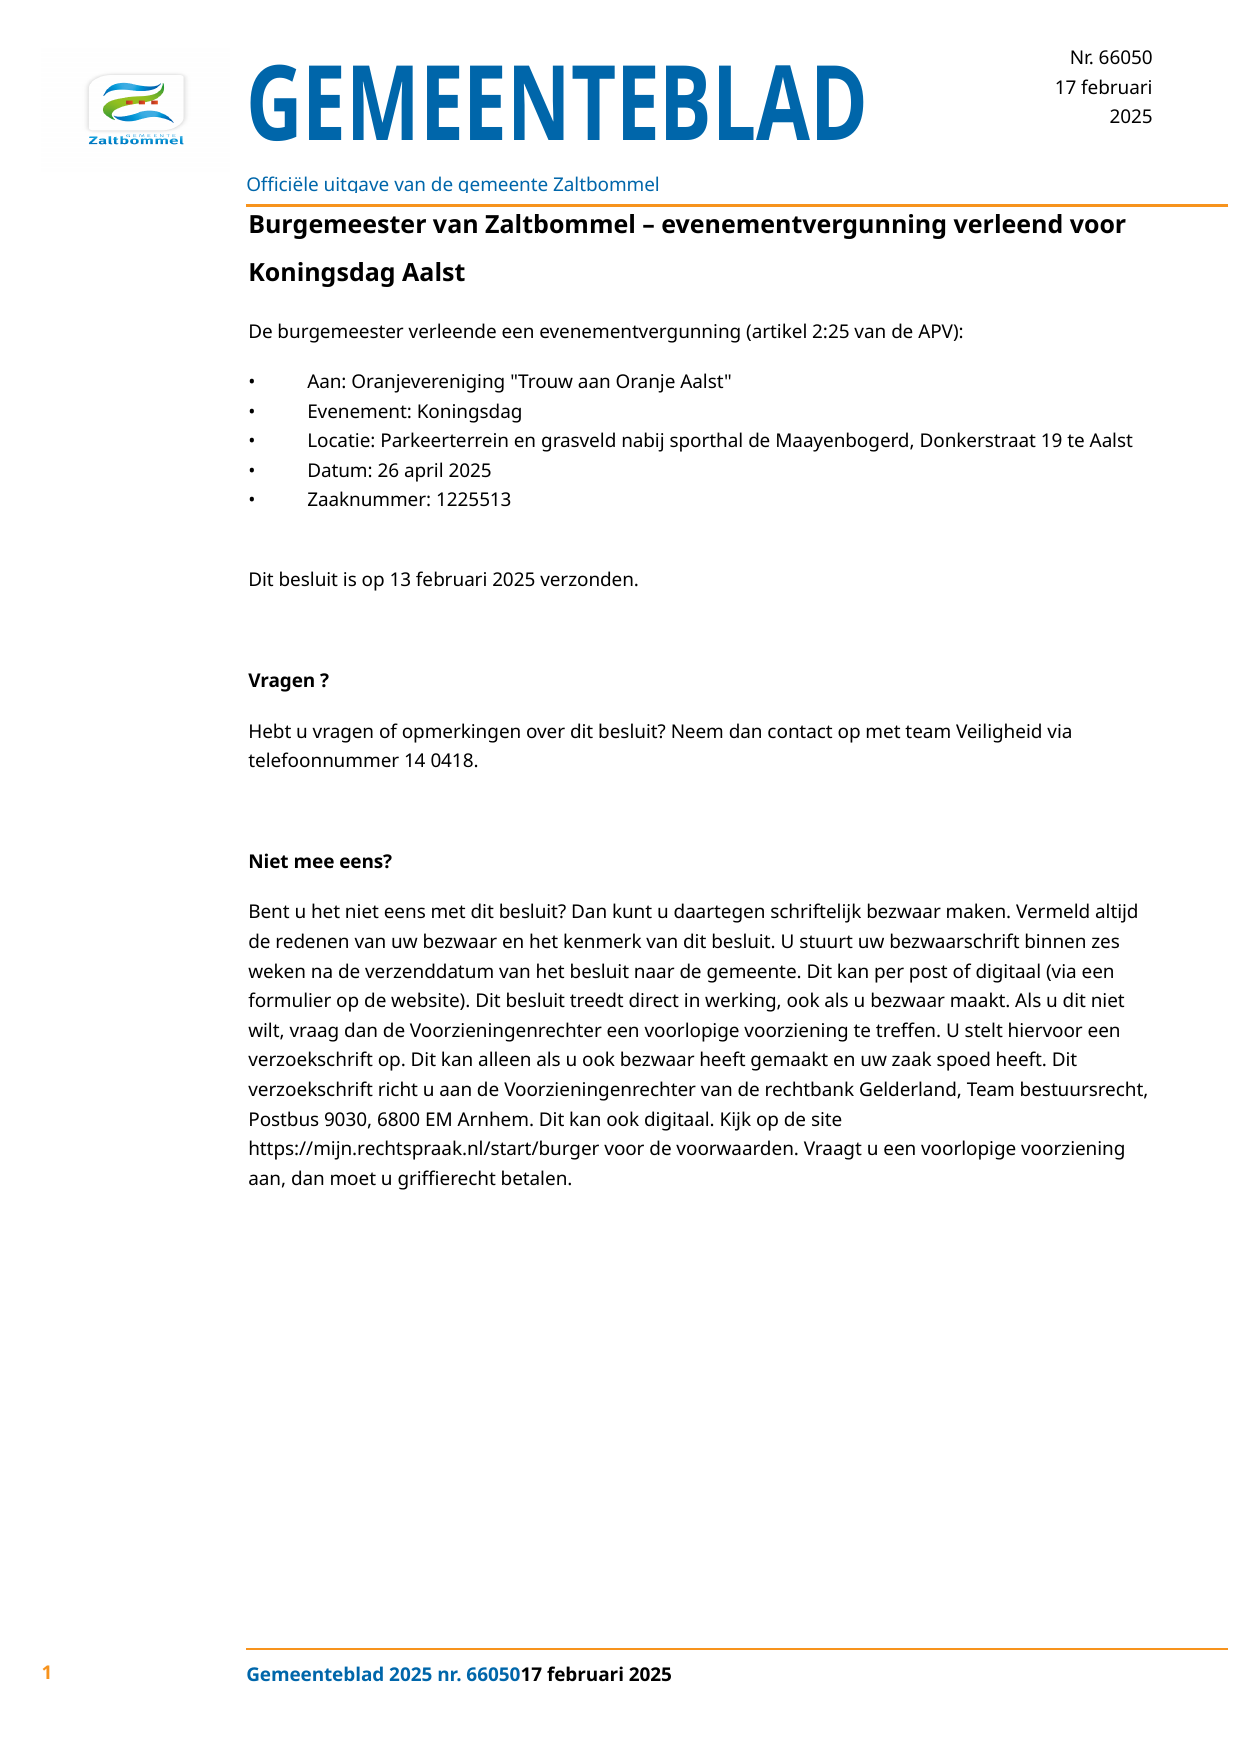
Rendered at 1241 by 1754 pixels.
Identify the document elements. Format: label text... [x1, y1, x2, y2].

text Hebt u vragen of opmerkingen over dit besluit? Neem dan contact op met team Veiligheid via telefoonnummer 14 0418. [248, 718, 1152, 773]
list Locatie: Parkeerterrein en grasveld nabij sporthal de Maayenbogerd, Donkerstraat 19 te Aalst [248, 427, 1152, 453]
text De burgemeester verleende een evenementvergunning (artikel 2:25 van de APV): [248, 318, 1152, 344]
list Zaaknummer: 1225513 [248, 487, 1152, 512]
text Niet mee eens? [248, 848, 1152, 874]
list Datum: 26 april 2025 [248, 457, 1152, 483]
text Burgemeester van Zaltbommel – evenementvergunning verleend voor Koningsdag Aalst [248, 207, 1152, 288]
list Aan: Oranjevereniging "Trouw aan Oranje Aalst" [248, 368, 1152, 394]
text Bent u het niet eens met dit besluit? Dan kunt u daartegen schriftelijk bezwaar maken. Vermeld altijd de redenen van uw bezwaar en het kenmerk van dit besluit. U stuurt uw bezwaarschrift binnen zes weken na de verzenddatum van het besluit naar de gemeente. Dit kan per post of digitaal (via een formulier op de website). Dit besluit treedt direct in werking, ook als u bezwaar maakt. Als u dit niet wilt, vraag dan de Voorzieningenrechter een voorlopige voorziening te treffen. U stelt hiervoor een verzoekschrift op. Dit kan alleen als u ook bezwaar heeft gemaakt en uw zaak spoed heeft. Dit verzoekschrift richt u aan de Voorzieningenrechter van de rechtbank Gelderland, Team bestuursrecht, Postbus 9030, 6800 EM Arnhem. Dit kan ook digitaal. Kijk op de site https://mijn.rechtspraak.nl/start/burger voor de voorwaarden. Vraagt u een voorlopige voorziening aan, dan moet u griffierecht betalen. [248, 899, 1152, 1191]
text Vragen ? [248, 667, 1152, 693]
text Dit besluit is op 13 februari 2025 verzonden. [248, 567, 1152, 592]
list Evenement: Koningsdag [248, 398, 1152, 424]
picture [41, 47, 231, 172]
